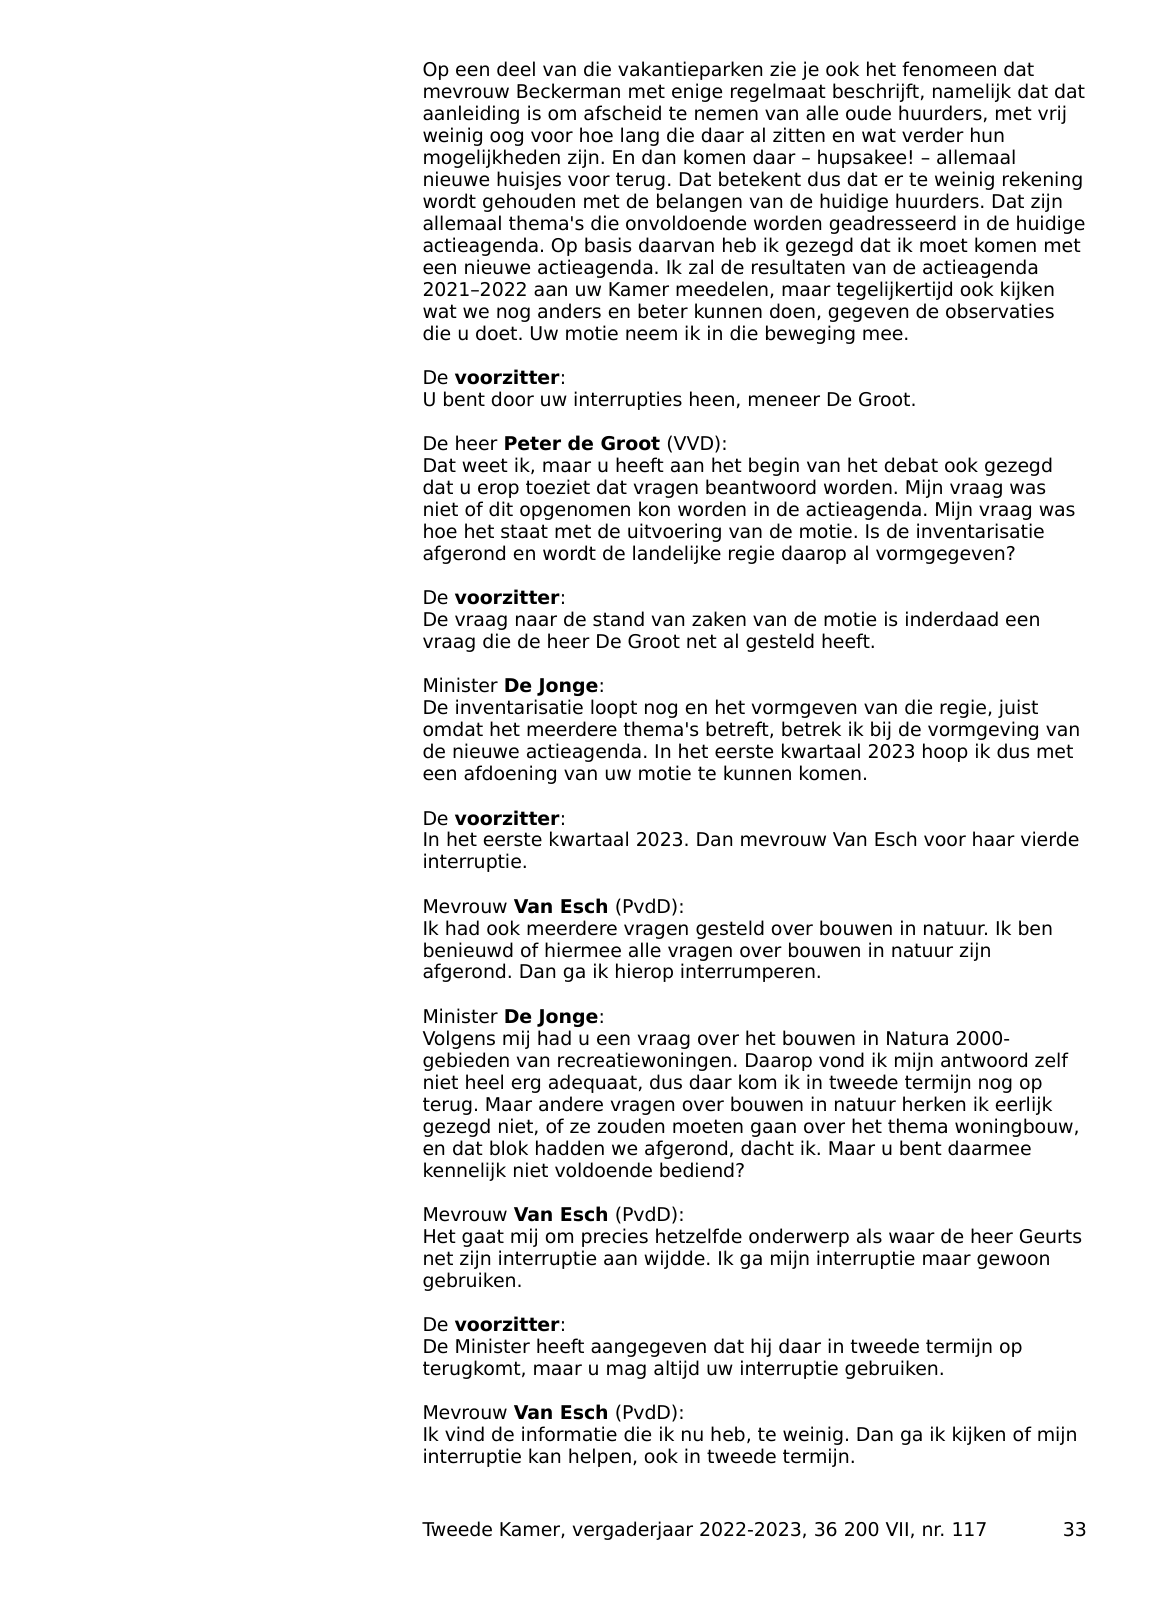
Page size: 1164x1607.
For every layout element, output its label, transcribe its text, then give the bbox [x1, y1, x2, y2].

text De voorzitter: [422, 1314, 1087, 1336]
text Mevrouw Van Esch (PvdD): [422, 896, 1087, 917]
text Volgens mij had u een vraag over het bouwen in Natura 2000-gebieden van recreatiewoningen. Daarop vond ik mijn antwoord zelf niet heel erg adequaat, dus daar kom ik in tweede termijn nog op terug. Maar andere vragen over bouwen in natuur herken ik eerlijk gezegd niet, of ze zouden moeten gaan over het thema woningbouw, en dat blok hadden we afgerond, dacht ik. Maar u bent daarmee kennelijk niet voldoende bediend? [422, 1028, 1087, 1181]
text De vraag naar de stand van zaken van de motie is inderdaad een vraag die de heer De Groot net al gesteld heeft. [422, 609, 1087, 653]
text Minister De Jonge: [422, 1006, 1087, 1028]
text De voorzitter: [422, 367, 1087, 389]
text In het eerste kwartaal 2023. Dan mevrouw Van Esch voor haar vierde interruptie. [422, 829, 1087, 873]
text De voorzitter: [422, 807, 1087, 829]
text De voorzitter: [422, 587, 1087, 609]
text De inventarisatie loopt nog en het vormgeven van die regie, juist omdat het meerdere thema's betreft, betrek ik bij de vormgeving van de nieuwe actieagenda. In het eerste kwartaal 2023 hoop ik dus met een afdoening van uw motie te kunnen komen. [422, 697, 1087, 785]
text Dat weet ik, maar u heeft aan het begin van het debat ook gezegd dat u erop toeziet dat vragen beantwoord worden. Mijn vraag was niet of dit opgenomen kon worden in de actieagenda. Mijn vraag was hoe het staat met de uitvoering van de motie. Is de inventarisatie afgerond en wordt de landelijke regie daarop al vormgegeven? [422, 455, 1087, 565]
text De heer Peter de Groot (VVD): [422, 433, 1087, 455]
text Mevrouw Van Esch (PvdD): [422, 1204, 1087, 1226]
text Op een deel van die vakantieparken zie je ook het fenomeen dat mevrouw Beckerman met enige regelmaat beschrijft, namelijk dat dat aanleiding is om afscheid te nemen van alle oude huurders, met vrij weinig oog voor hoe lang die daar al zitten en wat verder hun mogelijkheden zijn. En dan komen daar – hupsakee! – allemaal nieuwe huisjes voor terug. Dat betekent dus dat er te weinig rekening wordt gehouden met de belangen van de huidige huurders. Dat zijn allemaal thema's die onvoldoende worden geadresseerd in de huidige actieagenda. Op basis daarvan heb ik gezegd dat ik moet komen met een nieuwe actieagenda. Ik zal de resultaten van de actieagenda 2021–2022 aan uw Kamer meedelen, maar tegelijkertijd ook kijken wat we nog anders en beter kunnen doen, gegeven de observaties die u doet. Uw motie neem ik in die beweging mee. [422, 59, 1087, 345]
text Het gaat mij om precies hetzelfde onderwerp als waar de heer Geurts net zijn interruptie aan wijdde. Ik ga mijn interruptie maar gewoon gebruiken. [422, 1226, 1087, 1292]
text Mevrouw Van Esch (PvdD): [422, 1402, 1087, 1424]
text De Minister heeft aangegeven dat hij daar in tweede termijn op terugkomt, maar u mag altijd uw interruptie gebruiken. [422, 1336, 1087, 1380]
text Ik had ook meerdere vragen gesteld over bouwen in natuur. Ik ben benieuwd of hiermee alle vragen over bouwen in natuur zijn afgerond. Dan ga ik hierop interrumperen. [422, 917, 1087, 983]
text U bent door uw interrupties heen, meneer De Groot. [422, 389, 1087, 411]
text Minister De Jonge: [422, 675, 1087, 697]
text Ik vind de informatie die ik nu heb, te weinig. Dan ga ik kijken of mijn interruptie kan helpen, ook in tweede termijn. [422, 1424, 1087, 1468]
